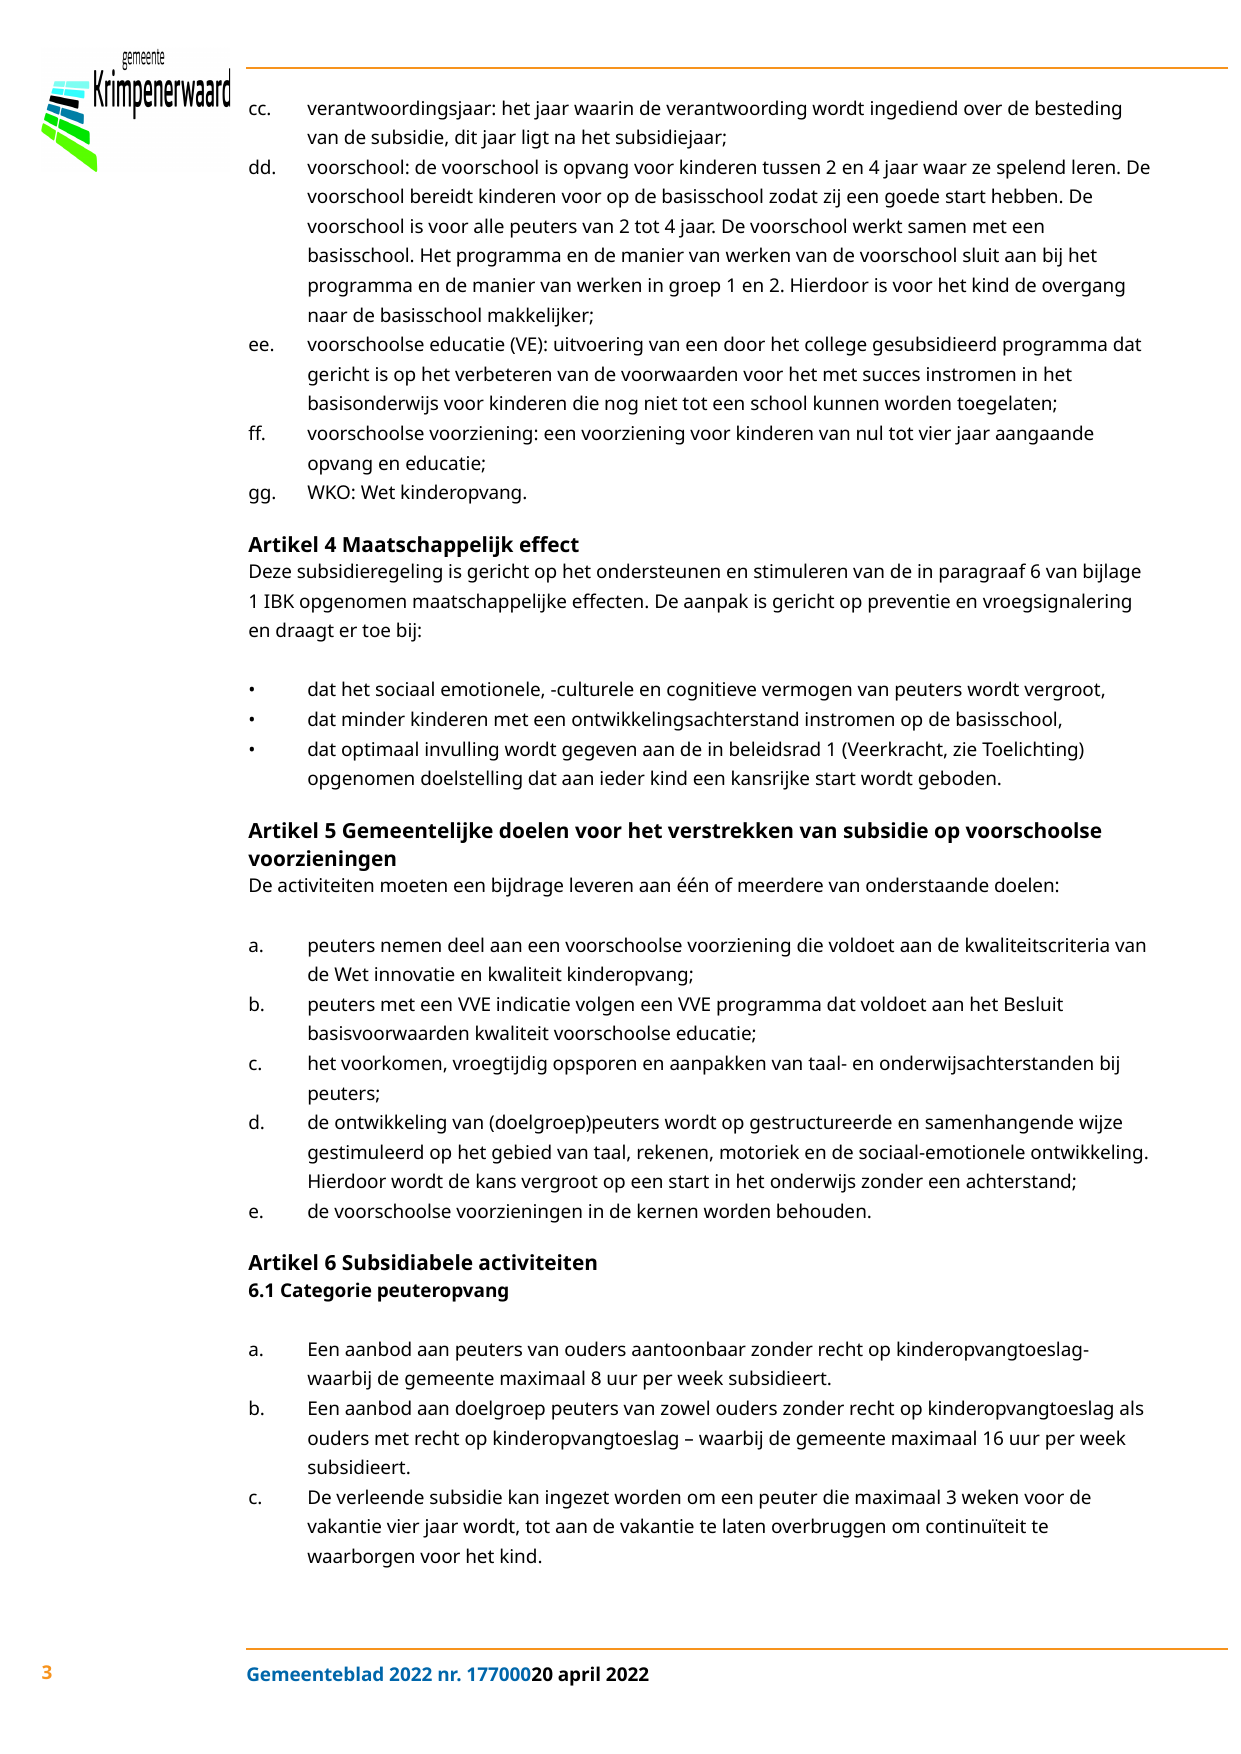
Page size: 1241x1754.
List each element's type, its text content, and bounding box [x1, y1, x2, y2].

text Artikel 4 Maatschappelijk effect [248, 530, 1152, 558]
list Een aanbod aan peuters van ouders aantoonbaar zonder recht op kinderopvangtoeslag- waarbij de gemeente maximaal 8 uur per week subsidieert. [248, 1336, 1152, 1391]
list de ontwikkeling van (doelgroep)peuters wordt op gestructureerde en samenhangende wijze gestimuleerd op het gebied van taal, rekenen, motoriek en de sociaal-emotionele ontwikkeling. Hierdoor wordt de kans vergroot op een start in het onderwijs zonder een achterstand; [248, 1109, 1152, 1194]
text 6.1 Categorie peuteropvang [248, 1277, 1152, 1303]
list peuters nemen deel aan een voorschoolse voorziening die voldoet aan de kwaliteitscriteria van de Wet innovatie en kwaliteit kinderopvang; [248, 932, 1152, 987]
picture [41, 47, 231, 172]
text Artikel 5 Gemeentelijke doelen voor het verstrekken van subsidie op voorschoolse voorzieningen [248, 816, 1152, 873]
text Artikel 6 Subsidiabele activiteiten [248, 1248, 1152, 1277]
list dat optimaal invulling wordt gegeven aan de in beleidsrad 1 (Veerkracht, zie Toelichting) opgenomen doelstelling dat aan ieder kind een kansrijke start wordt geboden. [248, 736, 1152, 791]
list peuters met een VVE indicatie volgen een VVE programma dat voldoet aan het Besluit basisvoorwaarden kwaliteit voorschoolse educatie; [248, 991, 1152, 1046]
text De activiteiten moeten een bijdrage leveren aan één of meerdere van onderstaande doelen: [248, 873, 1152, 898]
list verantwoordingsjaar: het jaar waarin de verantwoording wordt ingediend over de besteding van de subsidie, dit jaar ligt na het subsidiejaar; [248, 95, 1152, 150]
list Een aanbod aan doelgroep peuters van zowel ouders zonder recht op kinderopvangtoeslag als ouders met recht op kinderopvangtoeslag – waarbij de gemeente maximaal 16 uur per week subsidieert. [248, 1395, 1152, 1480]
list WKO: Wet kinderopvang. [248, 479, 1152, 505]
list De verleende subsidie kan ingezet worden om een peuter die maximaal 3 weken voor de vakantie vier jaar wordt, tot aan de vakantie te laten overbruggen om continuïteit te waarborgen voor het kind. [248, 1484, 1152, 1569]
list voorschool: de voorschool is opvang voor kinderen tussen 2 en 4 jaar waar ze spelend leren. De voorschool bereidt kinderen voor op de basisschool zodat zij een goede start hebben. De voorschool is voor alle peuters van 2 tot 4 jaar. De voorschool werkt samen met een basisschool. Het programma en de manier van werken van de voorschool sluit aan bij het programma en de manier van werken in groep 1 en 2. Hierdoor is voor het kind de overgang naar de basisschool makkelijker; [248, 154, 1152, 328]
list het voorkomen, vroegtijdig opsporen en aanpakken van taal- en onderwijsachterstanden bij peuters; [248, 1050, 1152, 1105]
list voorschoolse educatie (VE): uitvoering van een door het college gesubsidieerd programma dat gericht is op het verbeteren van de voorwaarden voor het met succes instromen in het basisonderwijs voor kinderen die nog niet tot een school kunnen worden toegelaten; [248, 331, 1152, 416]
list voorschoolse voorziening: een voorziening voor kinderen van nul tot vier jaar aangaande opvang en educatie; [248, 420, 1152, 476]
list dat minder kinderen met een ontwikkelingsachterstand instromen op de basisschool, [248, 706, 1152, 732]
text Deze subsidieregeling is gericht op het ondersteunen en stimuleren van de in paragraaf 6 van bijlage 1 IBK opgenomen maatschappelijke effecten. De aanpak is gericht op preventie en vroegsignalering en draagt er toe bij: [248, 558, 1152, 643]
list de voorschoolse voorzieningen in de kernen worden behouden. [248, 1198, 1152, 1224]
list dat het sociaal emotionele, -culturele en cognitieve vermogen van peuters wordt vergroot, [248, 677, 1152, 702]
